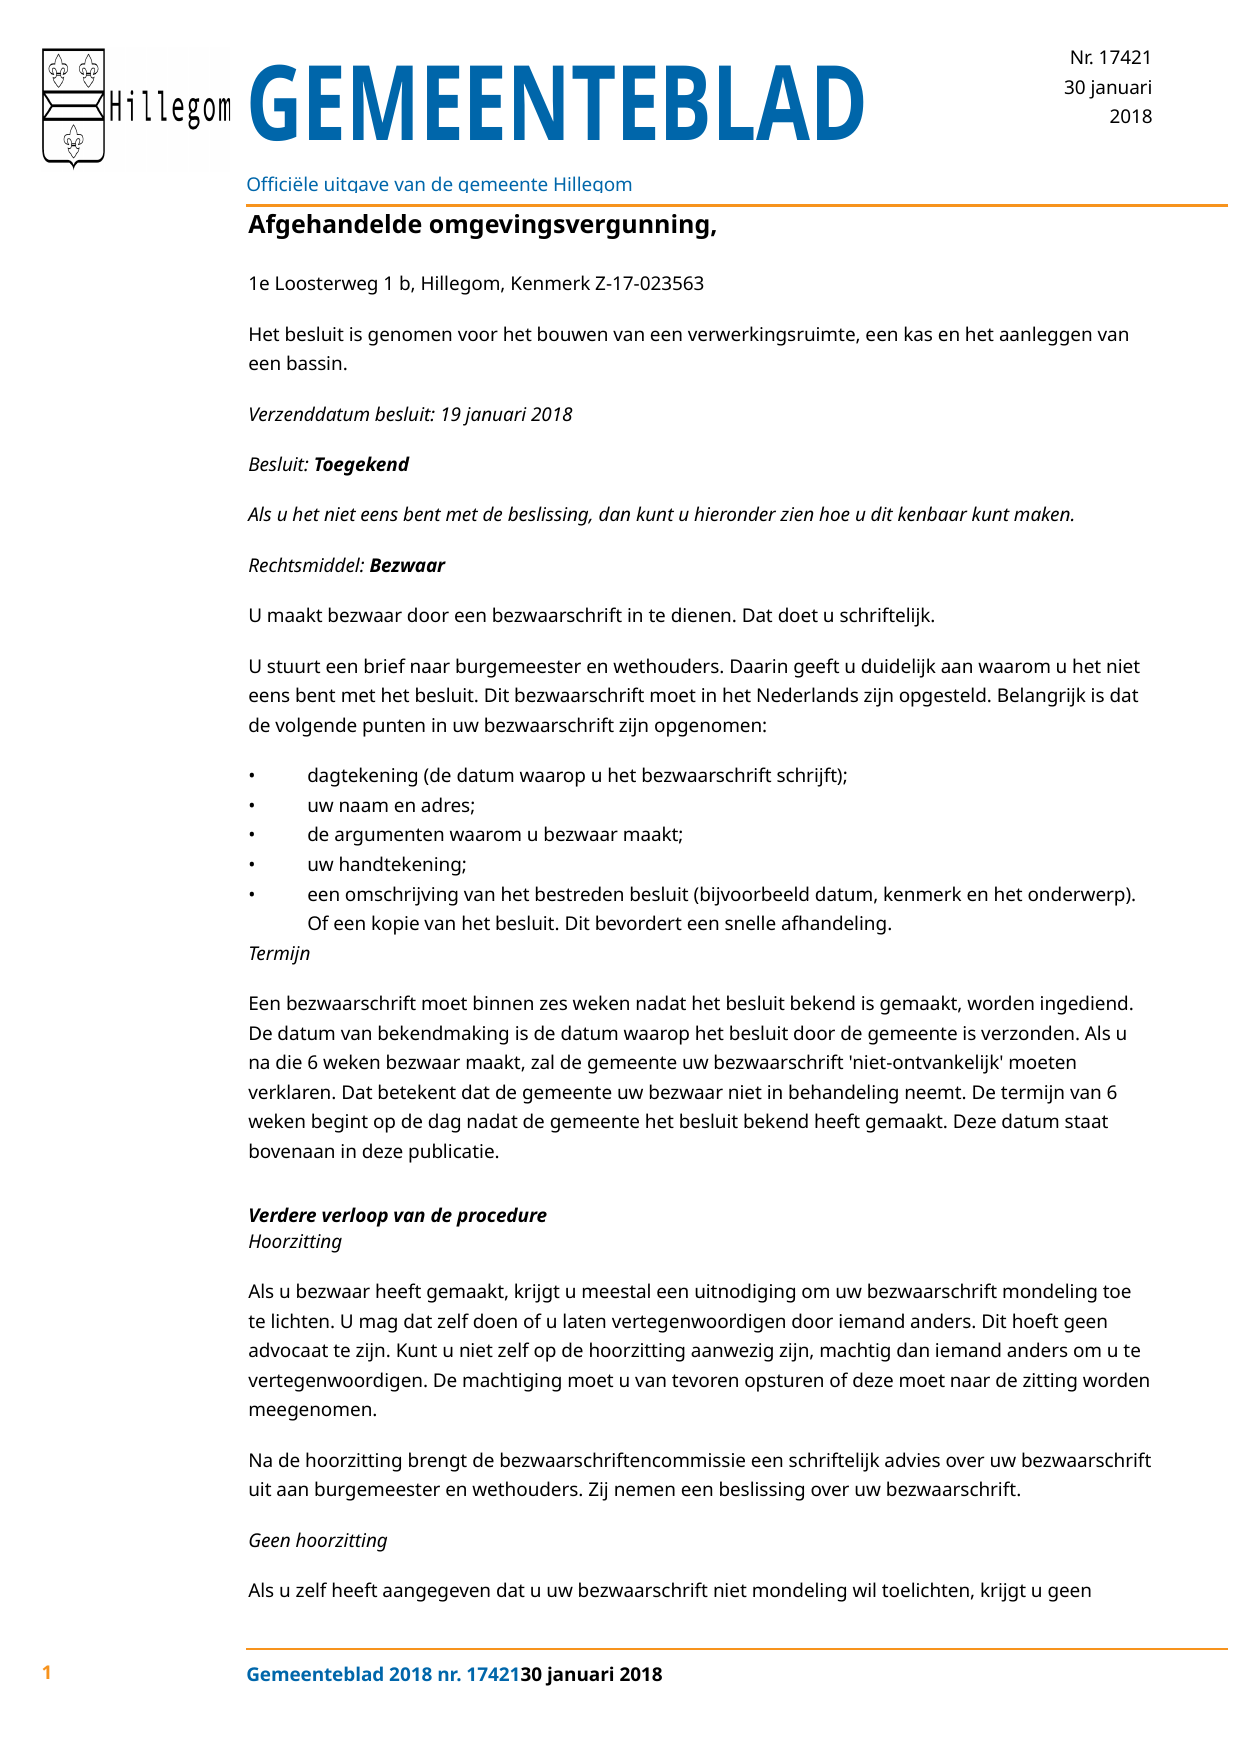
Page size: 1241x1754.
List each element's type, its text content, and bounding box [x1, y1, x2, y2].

text Verzenddatum besluit: 19 januari 2018 [248, 401, 1152, 426]
text Het besluit is genomen voor het bouwen van een verwerkingsruimte, een kas en het aanleggen van een bassin. [248, 321, 1152, 376]
list de argumenten waarom u bezwaar maakt; [248, 822, 1152, 847]
list dagtekening (de datum waarop u het bezwaarschrift schrijft); [248, 762, 1152, 788]
text Afgehandelde omgevingsvergunning, [248, 207, 1152, 241]
text Na de hoorzitting brengt de bezwaarschriftencommissie een schriftelijk advies over uw bezwaarschrift uit aan burgemeester en wethouders. Zij nemen een beslissing over uw bezwaarschrift. [248, 1447, 1152, 1502]
text 1e Loosterweg 1 b, Hillegom, Kenmerk Z-17-023563 [248, 270, 1152, 296]
text Geen hoorzitting [248, 1527, 1152, 1553]
text Als u het niet eens bent met de beslissing, dan kunt u hieronder zien hoe u dit kenbaar kunt maken. [248, 502, 1152, 527]
text Een bezwaarschrift moet binnen zes weken nadat het besluit bekend is gemaakt, worden ingediend. De datum van bekendmaking is de datum waarop het besluit door de gemeente is verzonden. Als u na die 6 weken bezwaar maakt, zal de gemeente uw bezwaarschrift 'niet-ontvankelijk' moeten verklaren. Dat betekent dat de gemeente uw bezwaar niet in behandeling neemt. De termijn van 6 weken begint op de dag nadat de gemeente het besluit bekend heeft gemaakt. Deze datum staat bovenaan in deze publicatie. [248, 990, 1152, 1164]
text Verdere verloop van de procedure [248, 1202, 1152, 1228]
text Besluit: Toegekend [248, 451, 1152, 477]
picture [41, 47, 231, 172]
list een omschrijving van het bestreden besluit (bijvoorbeeld datum, kenmerk en het onderwerp). Of een kopie van het besluit. Dit bevordert een snelle afhandeling. [248, 881, 1152, 936]
text U maakt bezwaar door een bezwaarschrift in te dienen. Dat doet u schriftelijk. [248, 602, 1152, 628]
text Als u bezwaar heeft gemaakt, krijgt u meestal een uitnodiging om uw bezwaarschrift mondeling toe te lichten. U mag dat zelf doen of u laten vertegenwoordigen door iemand anders. Dit hoeft geen advocaat te zijn. Kunt u niet zelf op de hoorzitting aanwezig zijn, machtig dan iemand anders om u te vertegenwoordigen. De machtiging moet u van tevoren opsturen of deze moet naar de zitting worden meegenomen. [248, 1278, 1152, 1422]
text Als u zelf heeft aangegeven dat u uw bezwaarschrift niet mondeling wil toelichten, krijgt u geen [248, 1577, 1152, 1603]
text U stuurt een brief naar burgemeester en wethouders. Daarin geeft u duidelijk aan waarom u het niet eens bent met het besluit. Dit bezwaarschrift moet in het Nederlands zijn opgesteld. Belangrijk is dat de volgende punten in uw bezwaarschrift zijn opgenomen: [248, 653, 1152, 738]
list uw naam en adres; [248, 792, 1152, 818]
text Rechtsmiddel: Bezwaar [248, 552, 1152, 578]
list uw handtekening; [248, 851, 1152, 877]
text Hoorzitting [248, 1228, 1152, 1254]
text Termijn [248, 940, 1152, 966]
